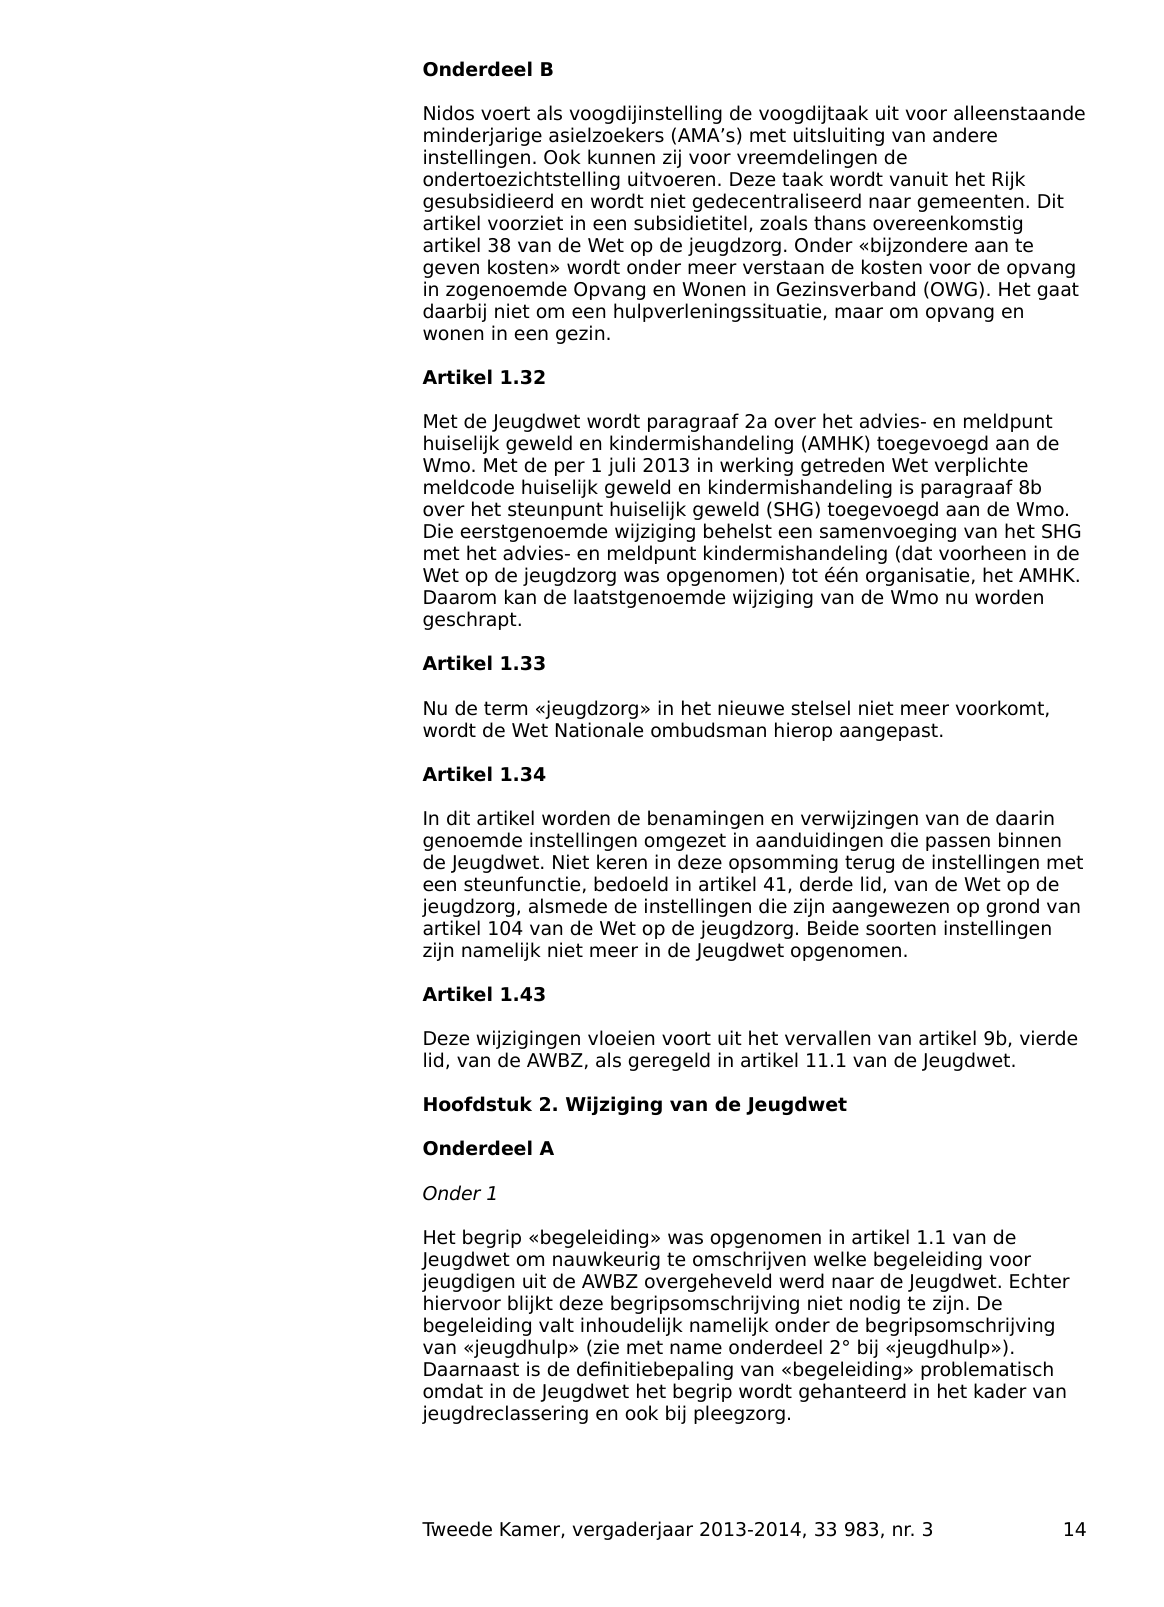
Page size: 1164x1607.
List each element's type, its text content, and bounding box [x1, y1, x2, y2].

subtitle Onder 1 [422, 1182, 1087, 1204]
subtitle Artikel 1.33 [422, 653, 1087, 675]
text Nidos voert als voogdijinstelling de voogdijtaak uit voor alleenstaande minderjarige asielzoekers (AMA’s) met uitsluiting van andere instellingen. Ook kunnen zij voor vreemdelingen de ondertoezichtstelling uitvoeren. Deze taak wordt vanuit het Rijk gesubsidieerd en wordt niet gedecentraliseerd naar gemeenten. Dit artikel voorziet in een subsidietitel, zoals thans overeenkomstig artikel 38 van de Wet op de jeugdzorg. Onder «bijzondere aan te geven kosten» wordt onder meer verstaan de kosten voor de opvang in zogenoemde Opvang en Wonen in Gezinsverband (OWG). Het gaat daarbij niet om een hulpverleningssituatie, maar om opvang en wonen in een gezin. [422, 103, 1087, 345]
text Nu de term «jeugdzorg» in het nieuwe stelsel niet meer voorkomt, wordt de Wet Nationale ombudsman hierop aangepast. [422, 697, 1087, 741]
text Het begrip «begeleiding» was opgenomen in artikel 1.1 van de Jeugdwet om nauwkeurig te omschrijven welke begeleiding voor jeugdigen uit de AWBZ overgeheveld werd naar de Jeugdwet. Echter hiervoor blijkt deze begripsomschrijving niet nodig te zijn. De begeleiding valt inhoudelijk namelijk onder de begripsomschrijving van «jeugdhulp» (zie met name onderdeel 2° bij «jeugdhulp»). Daarnaast is de definitiebepaling van «begeleiding» problematisch omdat in de Jeugdwet het begrip wordt gehanteerd in het kader van jeugdreclassering en ook bij pleegzorg. [422, 1227, 1087, 1424]
text In dit artikel worden de benamingen en verwijzingen van de daarin genoemde instellingen omgezet in aanduidingen die passen binnen de Jeugdwet. Niet keren in deze opsomming terug de instellingen met een steunfunctie, bedoeld in artikel 41, derde lid, van de Wet op de jeugdzorg, alsmede de instellingen die zijn aangewezen op grond van artikel 104 van de Wet op de jeugdzorg. Beide soorten instellingen zijn namelijk niet meer in de Jeugdwet opgenomen. [422, 808, 1087, 962]
subtitle Onderdeel B [422, 59, 1087, 81]
text Deze wijzigingen vloeien voort uit het vervallen van artikel 9b, vierde lid, van de AWBZ, als geregeld in artikel 11.1 van de Jeugdwet. [422, 1028, 1087, 1072]
subtitle Hoofdstuk 2. Wijziging van de Jeugdwet [422, 1094, 1087, 1116]
text Met de Jeugdwet wordt paragraaf 2a over het advies- en meldpunt huiselijk geweld en kindermishandeling (AMHK) toegevoegd aan de Wmo. Met de per 1 juli 2013 in werking getreden Wet verplichte meldcode huiselijk geweld en kindermishandeling is paragraaf 8b over het steunpunt huiselijk geweld (SHG) toegevoegd aan de Wmo. Die eerstgenoemde wijziging behelst een samenvoeging van het SHG met het advies- en meldpunt kindermishandeling (dat voorheen in de Wet op de jeugdzorg was opgenomen) tot één organisatie, het AMHK. Daarom kan de laatstgenoemde wijziging van de Wmo nu worden geschrapt. [422, 411, 1087, 631]
subtitle Onderdeel A [422, 1138, 1087, 1160]
subtitle Artikel 1.32 [422, 367, 1087, 389]
subtitle Artikel 1.34 [422, 764, 1087, 786]
subtitle Artikel 1.43 [422, 984, 1087, 1006]
